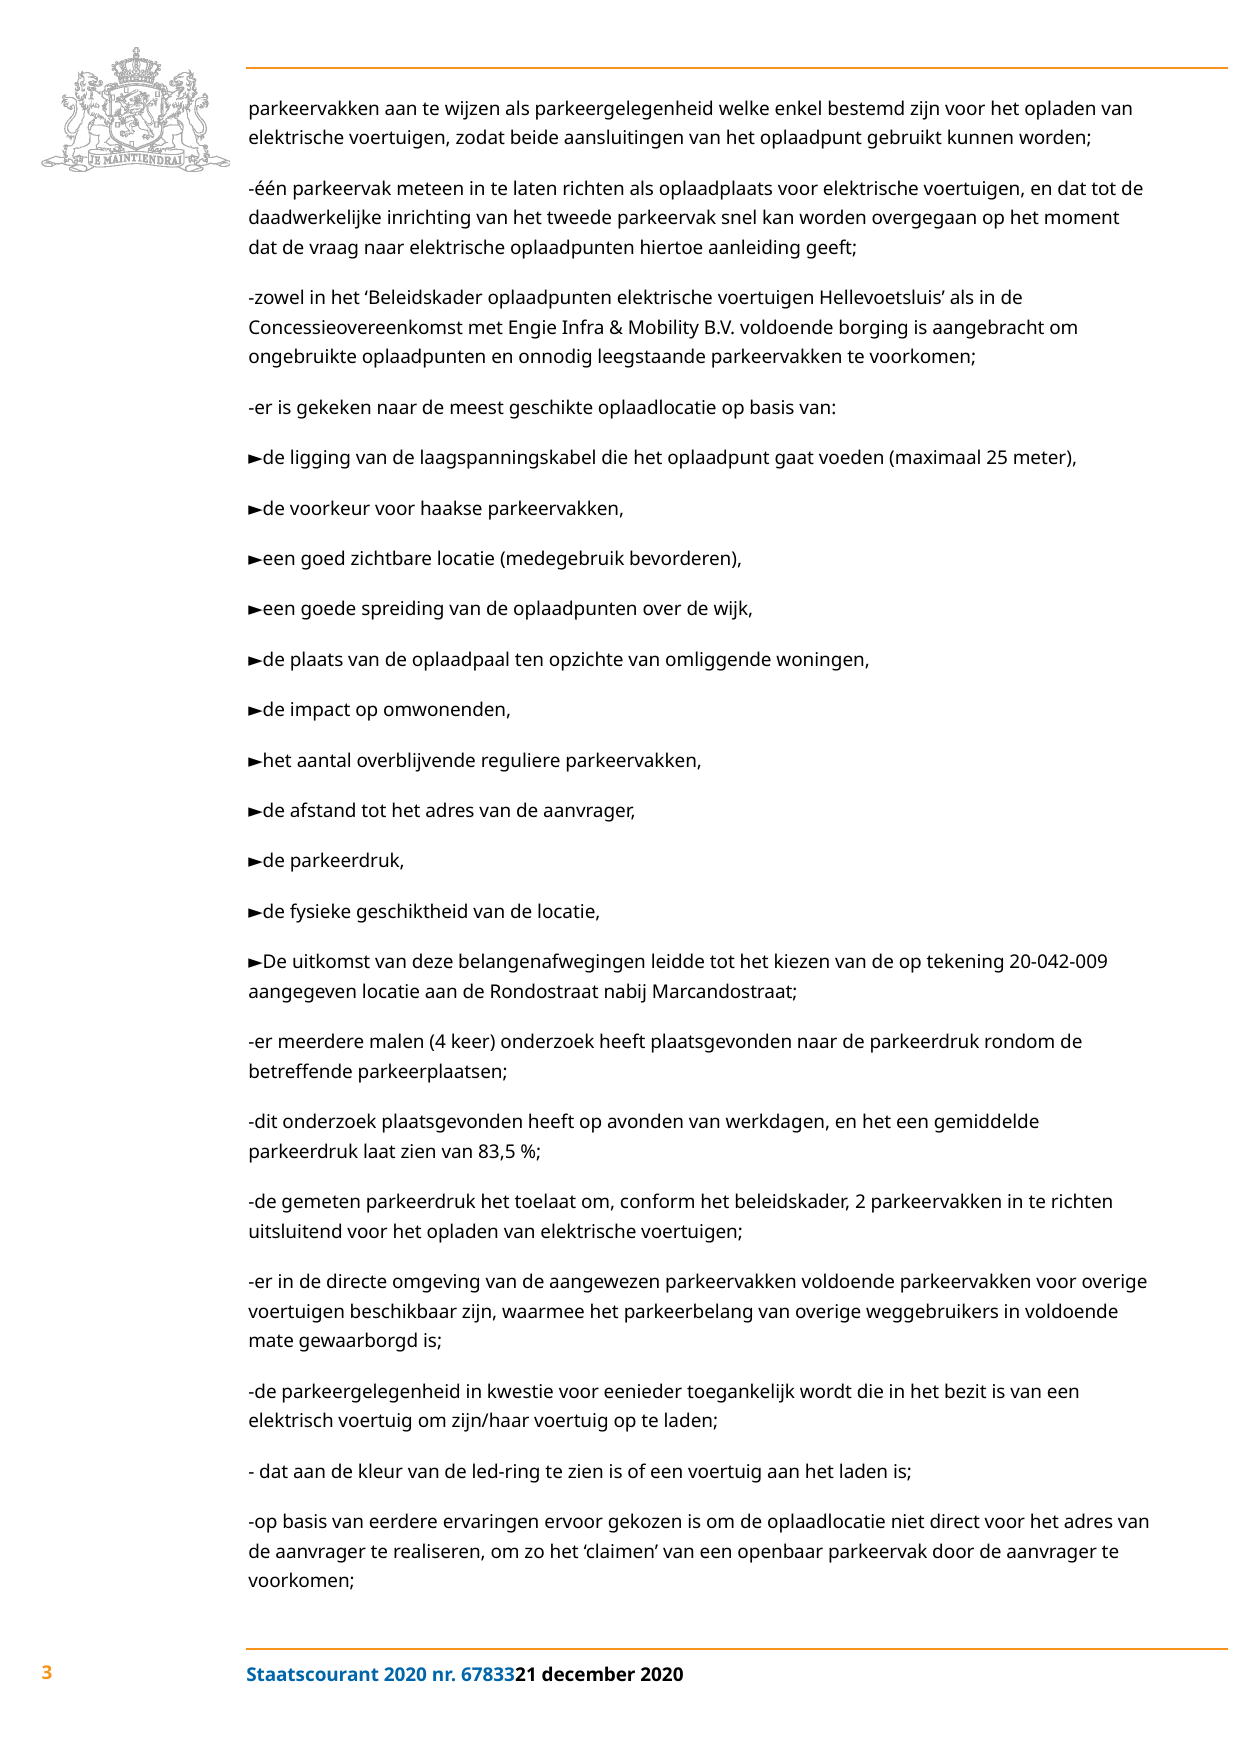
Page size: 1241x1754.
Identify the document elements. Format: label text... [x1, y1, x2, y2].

text ►de plaats van de oplaadpaal ten opzichte van omliggende woningen, [248, 646, 1152, 672]
text ►het aantal overblijvende reguliere parkeervakken, [248, 747, 1152, 773]
text -de parkeergelegenheid in kwestie voor eenieder toegankelijk wordt die in het bezit is van een elektrisch voertuig om zijn/haar voertuig op te laden; [248, 1378, 1152, 1433]
text ►een goed zichtbare locatie (medegebruik bevorderen), [248, 545, 1152, 571]
text -er meerdere malen (4 keer) onderzoek heeft plaatsgevonden naar de parkeerdruk rondom de betreffende parkeerplaatsen; [248, 1028, 1152, 1084]
text ►een goede spreiding van de oplaadpunten over de wijk, [248, 596, 1152, 621]
text -er in de directe omgeving van de aangewezen parkeervakken voldoende parkeervakken voor overige voertuigen beschikbaar zijn, waarmee het parkeerbelang van overige weggebruikers in voldoende mate gewaarborgd is; [248, 1268, 1152, 1353]
text ►de impact op omwonenden, [248, 696, 1152, 722]
text ►de ligging van de laagspanningskabel die het oplaadpunt gaat voeden (maximaal 25 meter), [248, 444, 1152, 470]
text - dat aan de kleur van de led-ring te zien is of een voertuig aan het laden is; [248, 1458, 1152, 1484]
text parkeervakken aan te wijzen als parkeergelegenheid welke enkel bestemd zijn voor het opladen van elektrische voertuigen, zodat beide aansluitingen van het oplaadpunt gebruikt kunnen worden; [248, 95, 1152, 150]
picture [41, 47, 231, 172]
text ►de parkeerdruk, [248, 848, 1152, 873]
text ►De uitkomst van deze belangenafwegingen leidde tot het kiezen van de op tekening 20-042-009 aangegeven locatie aan de Rondostraat nabij Marcandostraat; [248, 948, 1152, 1004]
text -dit onderzoek plaatsgevonden heeft op avonden van werkdagen, en het een gemiddelde parkeerdruk laat zien van 83,5 %; [248, 1108, 1152, 1164]
text ►de voorkeur voor haakse parkeervakken, [248, 495, 1152, 521]
text -zowel in het ‘Beleidskader oplaadpunten elektrische voertuigen Hellevoetsluis’ als in de Concessieovereenkomst met Engie Infra & Mobility B.V. voldoende borging is aangebracht om ongebruikte oplaadpunten en onnodig leegstaande parkeervakken te voorkomen; [248, 284, 1152, 369]
text -één parkeervak meteen in te laten richten als oplaadplaats voor elektrische voertuigen, en dat tot de daadwerkelijke inrichting van het tweede parkeervak snel kan worden overgegaan op het moment dat de vraag naar elektrische oplaadpunten hiertoe aanleiding geeft; [248, 175, 1152, 260]
text -de gemeten parkeerdruk het toelaat om, conform het beleidskader, 2 parkeervakken in te richten uitsluitend voor het opladen van elektrische voertuigen; [248, 1188, 1152, 1244]
text -op basis van eerdere ervaringen ervoor gekozen is om de oplaadlocatie niet direct voor het adres van de aanvrager te realiseren, om zo het ‘claimen’ van een openbaar parkeervak door de aanvrager te voorkomen; [248, 1508, 1152, 1593]
text -er is gekeken naar de meest geschikte oplaadlocatie op basis van: [248, 394, 1152, 420]
text ►de afstand tot het adres van de aanvrager, [248, 797, 1152, 823]
text ►de fysieke geschiktheid van de locatie, [248, 898, 1152, 924]
